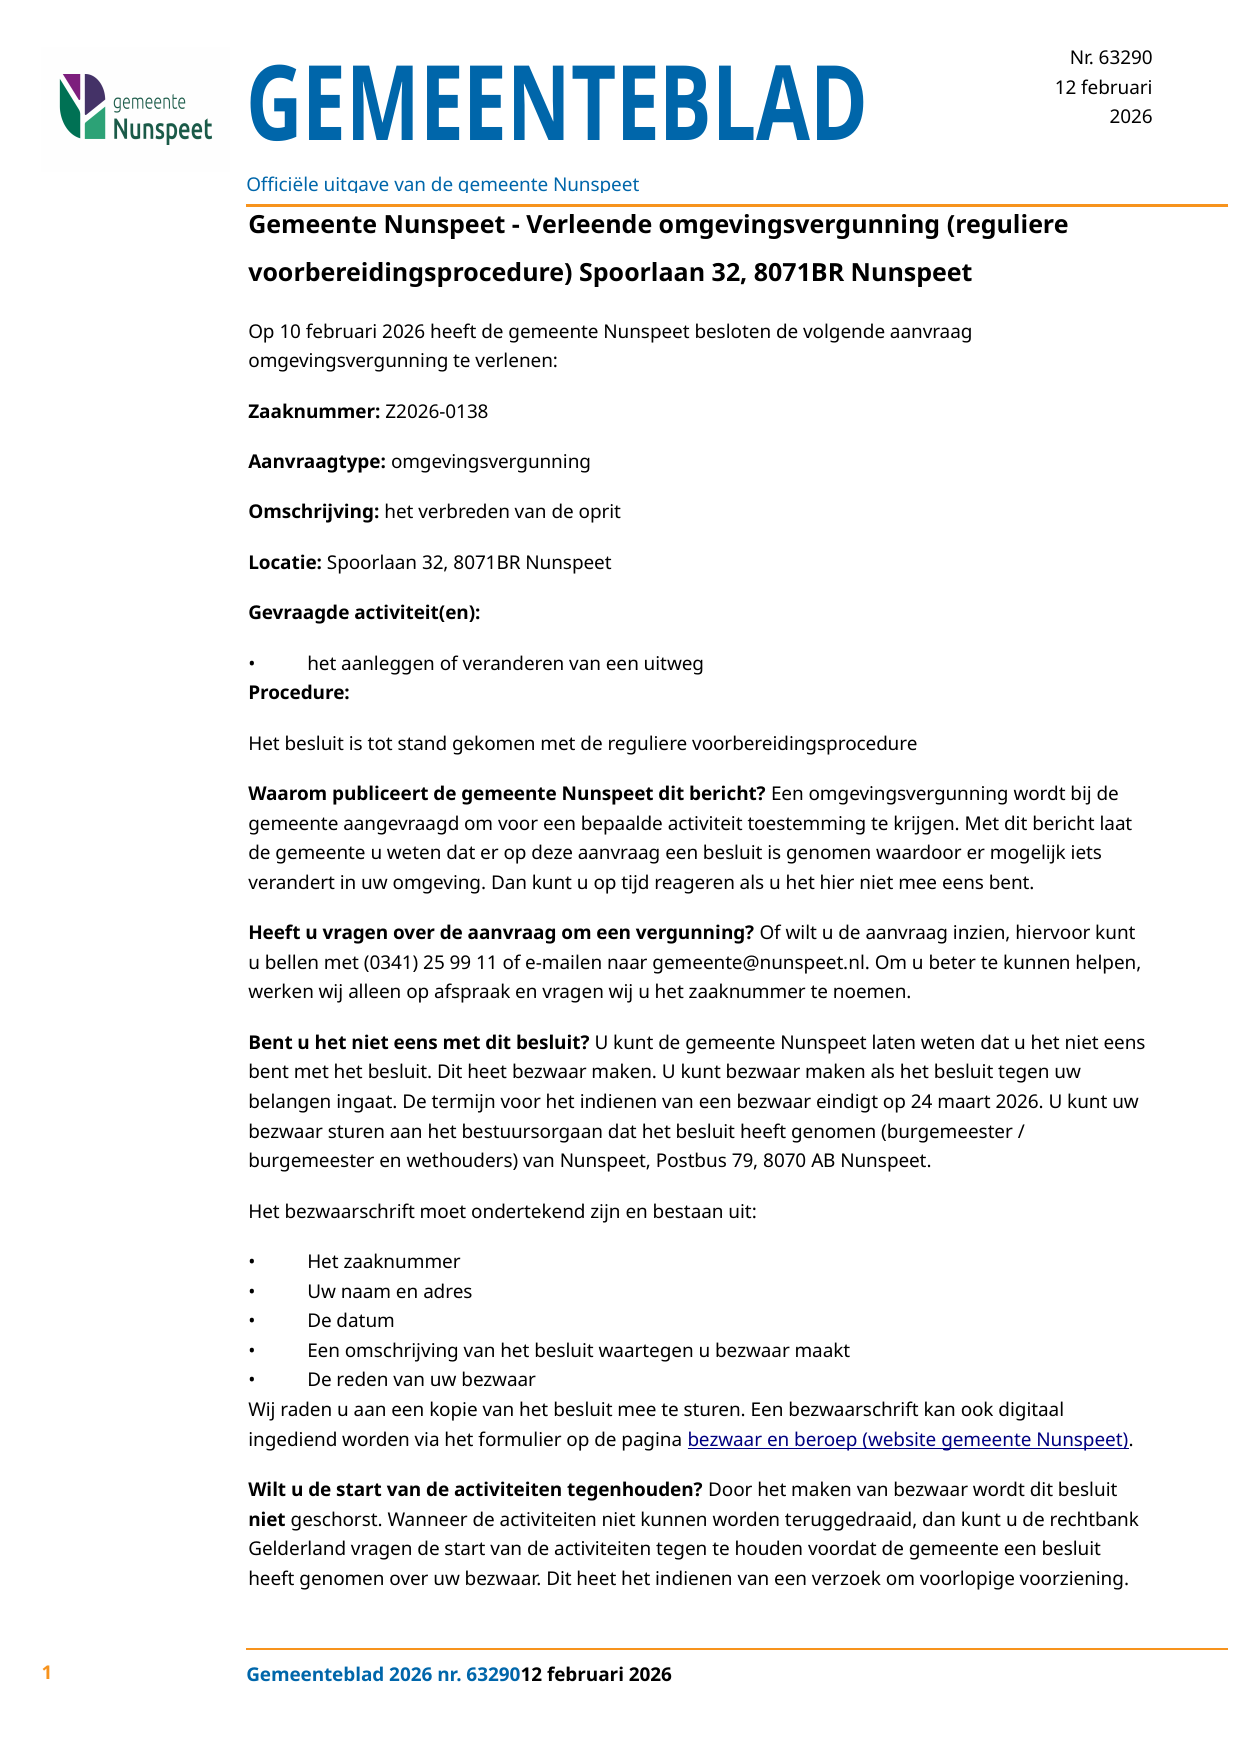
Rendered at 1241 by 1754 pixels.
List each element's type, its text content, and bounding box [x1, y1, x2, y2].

text Wij raden u aan een kopie van het besluit mee te sturen. Een bezwaarschrift kan ook digitaal ingediend worden via het formulier op de pagina bezwaar en beroep (website gemeente Nunspeet). [248, 1396, 1152, 1452]
list Het zaaknummer [248, 1248, 1152, 1274]
text Het bezwaarschrift moet ondertekend zijn en bestaan uit: [248, 1198, 1152, 1224]
text Omschrijving: het verbreden van de oprit [248, 499, 1152, 524]
text Het besluit is tot stand gekomen met de reguliere voorbereidingsprocedure [248, 730, 1152, 756]
text Gevraagde activiteit(en): [248, 599, 1152, 625]
text Op 10 februari 2026 heeft de gemeente Nunspeet besloten de volgende aanvraag omgevingsvergunning te verlenen: [248, 318, 1152, 373]
list Een omschrijving van het besluit waartegen u bezwaar maakt [248, 1337, 1152, 1363]
picture [41, 47, 231, 172]
text Waarom publiceert de gemeente Nunspeet dit bericht? Een omgevingsvergunning wordt bij de gemeente aangevraagd om voor een bepaalde activiteit toestemming te krijgen. Met dit bericht laat de gemeente u weten dat er op deze aanvraag een besluit is genomen waardoor er mogelijk iets verandert in uw omgeving. Dan kunt u op tijd reageren als u het hier niet mee eens bent. [248, 780, 1152, 895]
text Bent u het niet eens met dit besluit? U kunt de gemeente Nunspeet laten weten dat u het niet eens bent met het besluit. Dit heet bezwaar maken. U kunt bezwaar maken als het besluit tegen uw belangen ingaat. De termijn voor het indienen van een bezwaar eindigt op 24 maart 2026. U kunt uw bezwaar sturen aan het bestuursorgaan dat het besluit heeft genomen (burgemeester / burgemeester en wethouders) van Nunspeet, Postbus 79, 8070 AB Nunspeet. [248, 1029, 1152, 1173]
text Procedure: [248, 679, 1152, 705]
text Heeft u vragen over de aanvraag om een vergunning? Of wilt u de aanvraag inzien, hiervoor kunt u bellen met (0341) 25 99 11 of e-mailen naar gemeente@nunspeet.nl. Om u beter te kunnen helpen, werken wij alleen op afspraak en vragen wij u het zaaknummer te noemen. [248, 919, 1152, 1004]
text Wilt u de start van de activiteiten tegenhouden? Door het maken van bezwaar wordt dit besluit niet geschorst. Wanneer de activiteiten niet kunnen worden teruggedraaid, dan kunt u de rechtbank Gelderland vragen de start van de activiteiten tegen te houden voordat de gemeente een besluit heeft genomen over uw bezwaar. Dit heet het indienen van een verzoek om voorlopige voorziening. [248, 1476, 1152, 1591]
list De datum [248, 1307, 1152, 1333]
list Uw naam en adres [248, 1278, 1152, 1304]
text Gemeente Nunspeet - Verleende omgevingsvergunning (reguliere voorbereidingsprocedure) Spoorlaan 32, 8071BR Nunspeet [248, 207, 1152, 288]
text Zaaknummer: Z2026-0138 [248, 398, 1152, 424]
list De reden van uw bezwaar [248, 1367, 1152, 1392]
text Aanvraagtype: omgevingsvergunning [248, 448, 1152, 474]
list het aanleggen of veranderen van een uitweg [248, 650, 1152, 676]
text Locatie: Spoorlaan 32, 8071BR Nunspeet [248, 549, 1152, 575]
